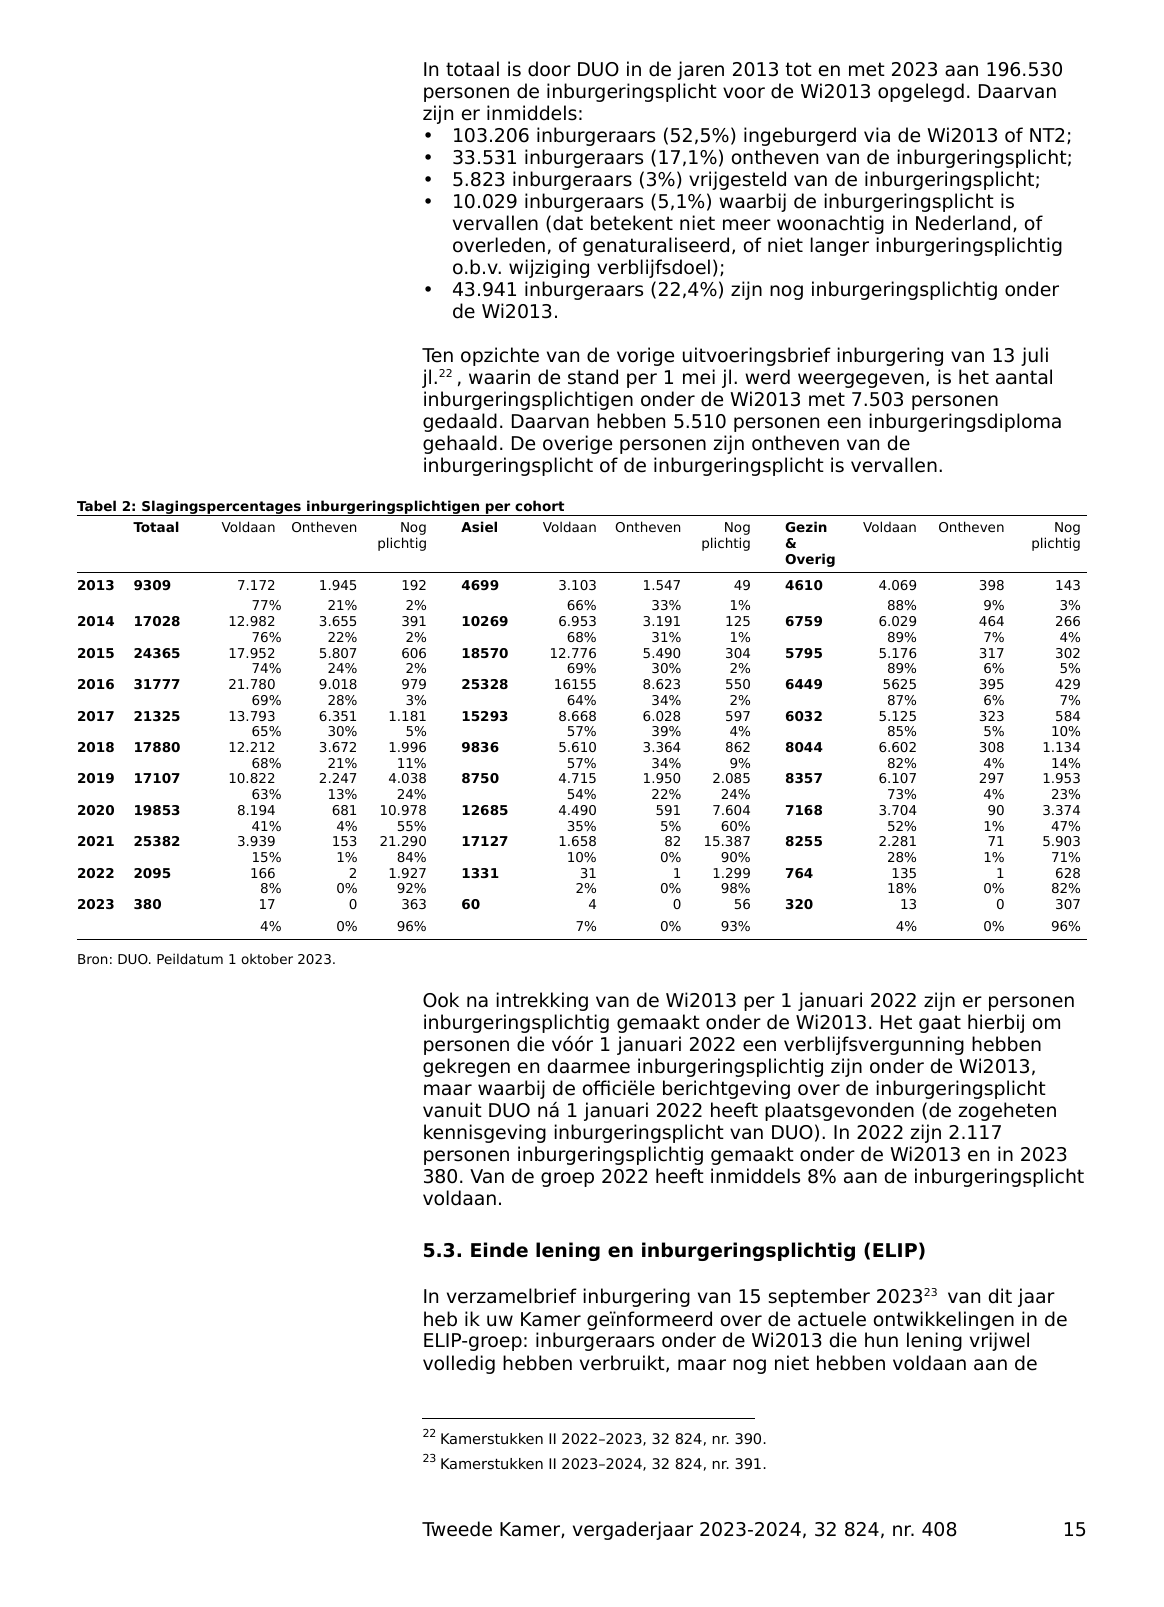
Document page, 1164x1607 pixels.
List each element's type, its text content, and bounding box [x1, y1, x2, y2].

table_cell 2023 [77, 897, 127, 939]
table_cell 9309 [128, 573, 214, 614]
table_cell 82 [603, 834, 687, 850]
table_cell 17127 [455, 834, 528, 866]
table_cell [433, 918, 455, 939]
table_cell 10% [1010, 724, 1087, 740]
table_cell 597 [687, 708, 757, 724]
table_cell 64% [529, 693, 603, 708]
table_cell 60% [687, 819, 757, 834]
table_cell 19853 [128, 803, 214, 834]
table_cell 65% [214, 724, 281, 740]
table_cell 98% [687, 881, 757, 897]
table_cell 30% [281, 724, 363, 740]
table_cell 96% [1010, 918, 1087, 939]
table_cell 297 [923, 771, 1010, 787]
table_cell 76% [214, 630, 281, 645]
table_cell 22% [281, 630, 363, 645]
table_cell 0 [923, 897, 1010, 917]
table_cell 17 [214, 897, 281, 917]
table_cell 429 [1010, 677, 1087, 693]
table_cell 606 [363, 645, 433, 661]
table_cell 18% [847, 881, 923, 897]
table_cell [77, 516, 127, 572]
table_cell 5.490 [603, 645, 687, 661]
table_cell 21.290 [363, 834, 433, 850]
table_cell 2% [363, 630, 433, 645]
table_cell 5.903 [1010, 834, 1087, 850]
table_cell 1 [923, 866, 1010, 881]
table_cell 1.953 [1010, 771, 1087, 787]
table_cell 31777 [128, 677, 214, 708]
table_cell [433, 645, 455, 661]
table_cell 591 [603, 803, 687, 818]
table_cell 28% [847, 850, 923, 866]
table_cell 1% [281, 850, 363, 866]
table_cell Asiel [455, 516, 528, 572]
table_cell 47% [1010, 819, 1087, 834]
table_cell 2.247 [281, 771, 363, 787]
table_cell 10.978 [363, 803, 433, 818]
table_cell [757, 740, 779, 756]
table_cell [433, 614, 455, 630]
table_cell 7% [529, 918, 603, 939]
table_cell 10269 [455, 614, 528, 645]
table_cell 17.952 [214, 645, 281, 661]
table_cell 323 [923, 708, 1010, 724]
table_cell 3.672 [281, 740, 363, 756]
table_cell [433, 771, 455, 787]
table_cell 68% [529, 630, 603, 645]
table_cell 4.490 [529, 803, 603, 818]
table_cell 15% [214, 850, 281, 866]
table_cell 12685 [455, 803, 528, 834]
table_cell [757, 803, 779, 818]
table_cell 0% [923, 881, 1010, 897]
table_cell 0% [603, 881, 687, 897]
table_cell 2.085 [687, 771, 757, 787]
table_cell 0% [603, 850, 687, 866]
table_cell 90 [923, 803, 1010, 818]
table_cell 4% [281, 819, 363, 834]
table_cell [757, 516, 779, 572]
table_cell 7% [1010, 693, 1087, 708]
table_cell 2016 [77, 677, 127, 708]
table_header Tabel 2: Slagingspercentages inburgeringsplichtigen per cohort [77, 499, 1087, 514]
table_cell 1.299 [687, 866, 757, 881]
table_cell 3.364 [603, 740, 687, 756]
table_cell 5795 [779, 645, 847, 677]
table_cell 628 [1010, 866, 1087, 881]
table_cell 1.950 [603, 771, 687, 787]
table_cell 25382 [128, 834, 214, 866]
table_cell [757, 881, 779, 897]
table_cell 6.602 [847, 740, 923, 756]
table_cell 2% [363, 594, 433, 614]
table_cell 34% [603, 756, 687, 771]
text • 33.531 inburgeraars (17,1%) ontheven van de inburgeringsplicht; [422, 147, 1087, 169]
table_cell 54% [529, 787, 603, 803]
table_cell 4% [923, 787, 1010, 803]
table_cell 34% [603, 693, 687, 708]
table_cell 84% [363, 850, 433, 866]
table_cell 9.018 [281, 677, 363, 693]
table_cell 3.655 [281, 614, 363, 630]
table_cell 74% [214, 661, 281, 677]
table_cell [757, 708, 779, 724]
table_cell 2015 [77, 645, 127, 677]
table_cell 304 [687, 645, 757, 661]
table_cell 2.281 [847, 834, 923, 850]
table_cell 153 [281, 834, 363, 850]
table_cell 23% [1010, 787, 1087, 803]
subtitle 5.3. Einde lening en inburgeringsplichtig (ELIP) [422, 1239, 1087, 1261]
table_cell 4% [687, 724, 757, 740]
table_cell [433, 850, 455, 866]
table_cell [433, 630, 455, 645]
table_cell 1.547 [603, 573, 687, 593]
table_cell 13.793 [214, 708, 281, 724]
table_cell 0% [281, 881, 363, 897]
table_cell 21325 [128, 708, 214, 740]
table_cell 31 [529, 866, 603, 881]
table_cell 6.107 [847, 771, 923, 787]
table_cell 18570 [455, 645, 528, 677]
table_cell 4699 [455, 573, 528, 614]
table_cell [433, 594, 455, 614]
text • 10.029 inburgeraars (5,1%) waarbij de inburgeringsplicht is vervallen (dat betekent niet meer woonachtig in Nederland, of overleden, of genaturaliseerd, of niet langer inburgeringsplichtig o.b.v. wijziging verblijfsdoel); [422, 191, 1087, 279]
table_cell 7168 [779, 803, 847, 834]
table_cell 8044 [779, 740, 847, 771]
table_cell 1.134 [1010, 740, 1087, 756]
table_cell 5% [1010, 661, 1087, 677]
table_cell 6% [923, 661, 1010, 677]
table_cell [433, 661, 455, 677]
table_cell 3.939 [214, 834, 281, 850]
table_cell 57% [529, 756, 603, 771]
table_cell 35% [529, 819, 603, 834]
table_cell 464 [923, 614, 1010, 630]
table_cell [433, 516, 455, 572]
table_cell 2% [529, 881, 603, 897]
table_cell 25328 [455, 677, 528, 708]
table_cell 308 [923, 740, 1010, 756]
table_cell 7.172 [214, 573, 281, 593]
table_cell Voldaan [529, 516, 603, 572]
table_cell 31% [603, 630, 687, 645]
table_cell 3.191 [603, 614, 687, 630]
table_cell 9% [687, 756, 757, 771]
table_cell Nog plichtig [687, 516, 757, 572]
table_cell 10% [529, 850, 603, 866]
table_cell [433, 724, 455, 740]
table_cell [433, 866, 455, 881]
table_cell 4.038 [363, 771, 433, 787]
table_cell 192 [363, 573, 433, 593]
table_cell Gezin & Overig [779, 516, 847, 572]
table_cell 4% [214, 918, 281, 939]
table_cell 2022 [77, 866, 127, 897]
table_cell 3% [363, 693, 433, 708]
table_cell 1% [687, 630, 757, 645]
table_cell [433, 834, 455, 850]
table_cell 82% [847, 756, 923, 771]
table_cell 5625 [847, 677, 923, 693]
table_cell 135 [847, 866, 923, 881]
table_cell 85% [847, 724, 923, 740]
table_cell [757, 677, 779, 693]
table_cell 3.374 [1010, 803, 1087, 818]
table_cell [433, 881, 455, 897]
table_cell 0 [281, 897, 363, 917]
table_cell 764 [779, 866, 847, 897]
table_cell 584 [1010, 708, 1087, 724]
table_cell 12.776 [529, 645, 603, 661]
table_cell 5.176 [847, 645, 923, 661]
table_cell [757, 771, 779, 787]
table_cell 21% [281, 756, 363, 771]
text In verzamelbrief inburgering van 15 september 2023 van dit jaar heb ik uw Kamer geïnformeerd over de actuele ontwikkelingen in de ELIP-groep: inburgeraars onder de Wi2013 die hun lening vrijwel volledig hebben verbruikt, maar nog niet hebben voldaan aan de [422, 1286, 1087, 1374]
table_cell 6.029 [847, 614, 923, 630]
table_cell 89% [847, 630, 923, 645]
table_cell 2014 [77, 614, 127, 645]
table_cell 1% [923, 819, 1010, 834]
table_cell 24% [363, 787, 433, 803]
table_cell 681 [281, 803, 363, 818]
table_cell [433, 677, 455, 693]
table_cell [757, 756, 779, 771]
table_cell 2018 [77, 740, 127, 771]
table_cell 12.212 [214, 740, 281, 756]
table_cell 6032 [779, 708, 847, 740]
table_cell 93% [687, 918, 757, 939]
table_cell 2% [687, 661, 757, 677]
table_cell 395 [923, 677, 1010, 693]
table_cell [757, 594, 779, 614]
table_cell 17107 [128, 771, 214, 803]
table_cell 3.704 [847, 803, 923, 818]
table_cell 66% [529, 594, 603, 614]
table_cell [757, 819, 779, 834]
text • 5.823 inburgeraars (3%) vrijgesteld van de inburgeringsplicht; [422, 169, 1087, 191]
table_cell 1.658 [529, 834, 603, 850]
table_cell 7% [923, 630, 1010, 645]
table_cell 8.668 [529, 708, 603, 724]
table_cell [433, 787, 455, 803]
table_cell 0 [603, 897, 687, 917]
table_cell 3% [1010, 594, 1087, 614]
text In totaal is door DUO in de jaren 2013 tot en met 2023 aan 196.530 personen de inburgeringsplicht voor de Wi2013 opgelegd. Daarvan zijn er inmiddels: [422, 59, 1087, 125]
table_cell Nog plichtig [1010, 516, 1087, 572]
table_cell 6% [923, 693, 1010, 708]
table_cell 6.351 [281, 708, 363, 724]
table_cell 4.715 [529, 771, 603, 787]
table_cell 71 [923, 834, 1010, 850]
table_cell Totaal [128, 516, 214, 572]
table_cell 143 [1010, 573, 1087, 593]
table_cell 380 [128, 897, 214, 939]
table_cell 14% [1010, 756, 1087, 771]
table_cell 17880 [128, 740, 214, 771]
table_cell 2021 [77, 834, 127, 866]
table_cell 1 [603, 866, 687, 881]
table_cell [757, 573, 779, 593]
table_cell 550 [687, 677, 757, 693]
table_cell 4610 [779, 573, 847, 614]
text • 43.941 inburgeraars (22,4%) zijn nog inburgeringsplichtig onder de Wi2013. [422, 279, 1087, 323]
table_cell [433, 740, 455, 756]
table_cell 1.927 [363, 866, 433, 881]
table_cell [757, 693, 779, 708]
table_cell 69% [214, 693, 281, 708]
table_cell 1331 [455, 866, 528, 897]
table_cell 96% [363, 918, 433, 939]
table_cell 4.069 [847, 573, 923, 593]
table_cell 2017 [77, 708, 127, 740]
table_cell 5.807 [281, 645, 363, 661]
table_cell 63% [214, 787, 281, 803]
table_cell [757, 724, 779, 740]
table_cell 56 [687, 897, 757, 917]
table_cell 22% [603, 787, 687, 803]
table_cell Ontheven [923, 516, 1010, 572]
text • 103.206 inburgeraars (52,5%) ingeburgerd via de Wi2013 of NT2; [422, 125, 1087, 147]
text Ten opzichte van de vorige uitvoeringsbrief inburgering van 13 juli jl., waarin de stand per 1 mei jl. werd weergegeven, is het aantal inburgeringsplichtigen onder de Wi2013 met 7.503 personen gedaald. Daarvan hebben 5.510 personen een inburgeringsdiploma gehaald. De overige personen zijn ontheven van de inburgeringsplicht of de inburgeringsplicht is vervallen. [422, 345, 1087, 477]
text Kamerstukken II 2022–2023, 32 824, nr. 390. [422, 1427, 1087, 1449]
table_cell 52% [847, 819, 923, 834]
table_cell [433, 573, 455, 593]
table_cell 2095 [128, 866, 214, 897]
table_cell 7.604 [687, 803, 757, 818]
table_cell 39% [603, 724, 687, 740]
table_cell 125 [687, 614, 757, 630]
table_cell 17028 [128, 614, 214, 645]
table_cell 5% [363, 724, 433, 740]
table_cell 1.996 [363, 740, 433, 756]
table_cell 21% [281, 594, 363, 614]
table_cell 8357 [779, 771, 847, 803]
table_cell 13 [847, 897, 923, 917]
table_cell 266 [1010, 614, 1087, 630]
table_cell 9836 [455, 740, 528, 771]
table_cell [757, 918, 779, 939]
table_cell 30% [603, 661, 687, 677]
table_cell 68% [214, 756, 281, 771]
table_cell 90% [687, 850, 757, 866]
table_cell 16155 [529, 677, 603, 693]
table_cell [757, 645, 779, 661]
table_cell 5% [923, 724, 1010, 740]
table_cell 302 [1010, 645, 1087, 661]
table_cell 4% [923, 756, 1010, 771]
text Kamerstukken II 2023–2024, 32 824, nr. 391. [422, 1452, 1087, 1474]
table_cell 88% [847, 594, 923, 614]
table_cell 77% [214, 594, 281, 614]
table_cell 1% [923, 850, 1010, 866]
table_cell 24365 [128, 645, 214, 677]
table_cell 13% [281, 787, 363, 803]
table_cell 8255 [779, 834, 847, 866]
table_cell 89% [847, 661, 923, 677]
table_cell 0% [603, 918, 687, 939]
table_cell Voldaan [847, 516, 923, 572]
table_cell 317 [923, 645, 1010, 661]
table_cell 60 [455, 897, 528, 939]
table_cell 6759 [779, 614, 847, 645]
table_cell [433, 897, 455, 917]
table_cell 69% [529, 661, 603, 677]
table_cell 2019 [77, 771, 127, 803]
table_cell [757, 630, 779, 645]
table_cell 2 [281, 866, 363, 881]
table_cell Nog plichtig [363, 516, 433, 572]
table_cell [757, 614, 779, 630]
table_cell [433, 693, 455, 708]
table_cell 33% [603, 594, 687, 614]
table_cell 307 [1010, 897, 1087, 917]
table_cell 21.780 [214, 677, 281, 693]
table_cell [757, 866, 779, 881]
table_cell 5.125 [847, 708, 923, 724]
table_cell Voldaan [214, 516, 281, 572]
table_cell 11% [363, 756, 433, 771]
table_cell 55% [363, 819, 433, 834]
table_cell 15.387 [687, 834, 757, 850]
table_cell 5.610 [529, 740, 603, 756]
table_cell 12.982 [214, 614, 281, 630]
table_cell 10.822 [214, 771, 281, 787]
table_cell 8.623 [603, 677, 687, 693]
table_cell 1.181 [363, 708, 433, 724]
table_cell 4% [1010, 630, 1087, 645]
table_cell 24% [281, 661, 363, 677]
table_cell 979 [363, 677, 433, 693]
table_cell 6.953 [529, 614, 603, 630]
table_cell 24% [687, 787, 757, 803]
table_cell 5% [603, 819, 687, 834]
table_cell Bron: DUO. Peildatum 1 oktober 2023. [77, 940, 1087, 967]
table_cell [757, 897, 779, 917]
table_cell 363 [363, 897, 433, 917]
table_cell 41% [214, 819, 281, 834]
table_cell [433, 756, 455, 771]
table_cell [757, 834, 779, 850]
table_cell 49 [687, 573, 757, 593]
table_cell 862 [687, 740, 757, 756]
table_cell 15293 [455, 708, 528, 740]
table_cell 166 [214, 866, 281, 881]
table_cell 8750 [455, 771, 528, 803]
table_cell 6.028 [603, 708, 687, 724]
table_cell 2% [687, 693, 757, 708]
table_cell 82% [1010, 881, 1087, 897]
table_cell Ontheven [603, 516, 687, 572]
table_cell 28% [281, 693, 363, 708]
table_cell 57% [529, 724, 603, 740]
table_cell 1% [687, 594, 757, 614]
table_cell 8% [214, 881, 281, 897]
table_cell 87% [847, 693, 923, 708]
table_cell [433, 819, 455, 834]
table_cell 73% [847, 787, 923, 803]
table_cell 8.194 [214, 803, 281, 818]
table_cell 391 [363, 614, 433, 630]
table_cell 6449 [779, 677, 847, 708]
table_cell [433, 708, 455, 724]
table_cell 9% [923, 594, 1010, 614]
table_cell 2% [363, 661, 433, 677]
table_cell 0% [923, 918, 1010, 939]
table_cell [757, 787, 779, 803]
table_cell 398 [923, 573, 1010, 593]
table_cell Ontheven [281, 516, 363, 572]
table_cell 0% [281, 918, 363, 939]
table_cell 4% [847, 918, 923, 939]
table_cell 1.945 [281, 573, 363, 593]
table_cell [433, 803, 455, 818]
table_cell 71% [1010, 850, 1087, 866]
table_cell 4 [529, 897, 603, 917]
text Ook na intrekking van de Wi2013 per 1 januari 2022 zijn er personen inburgeringsplichtig gemaakt onder de Wi2013. Het gaat hierbij om personen die vóór 1 januari 2022 een verblijfsvergunning hebben gekregen en daarmee inburgeringsplichtig zijn onder de Wi2013, maar waarbij de officiële berichtgeving over de inburgeringsplicht vanuit DUO ná 1 januari 2022 heeft plaatsgevonden (de zogeheten kennisgeving inburgeringsplicht van DUO). In 2022 zijn 2.117 personen inburgeringsplichtig gemaakt onder de Wi2013 en in 2023 380. Van de groep 2022 heeft inmiddels 8% aan de inburgeringsplicht voldaan. [422, 990, 1087, 1209]
table_cell 92% [363, 881, 433, 897]
table_cell 320 [779, 897, 847, 939]
table_cell [757, 661, 779, 677]
table_cell 2020 [77, 803, 127, 834]
table_cell 2013 [77, 573, 127, 614]
table_cell [757, 850, 779, 866]
table_cell 3.103 [529, 573, 603, 593]
